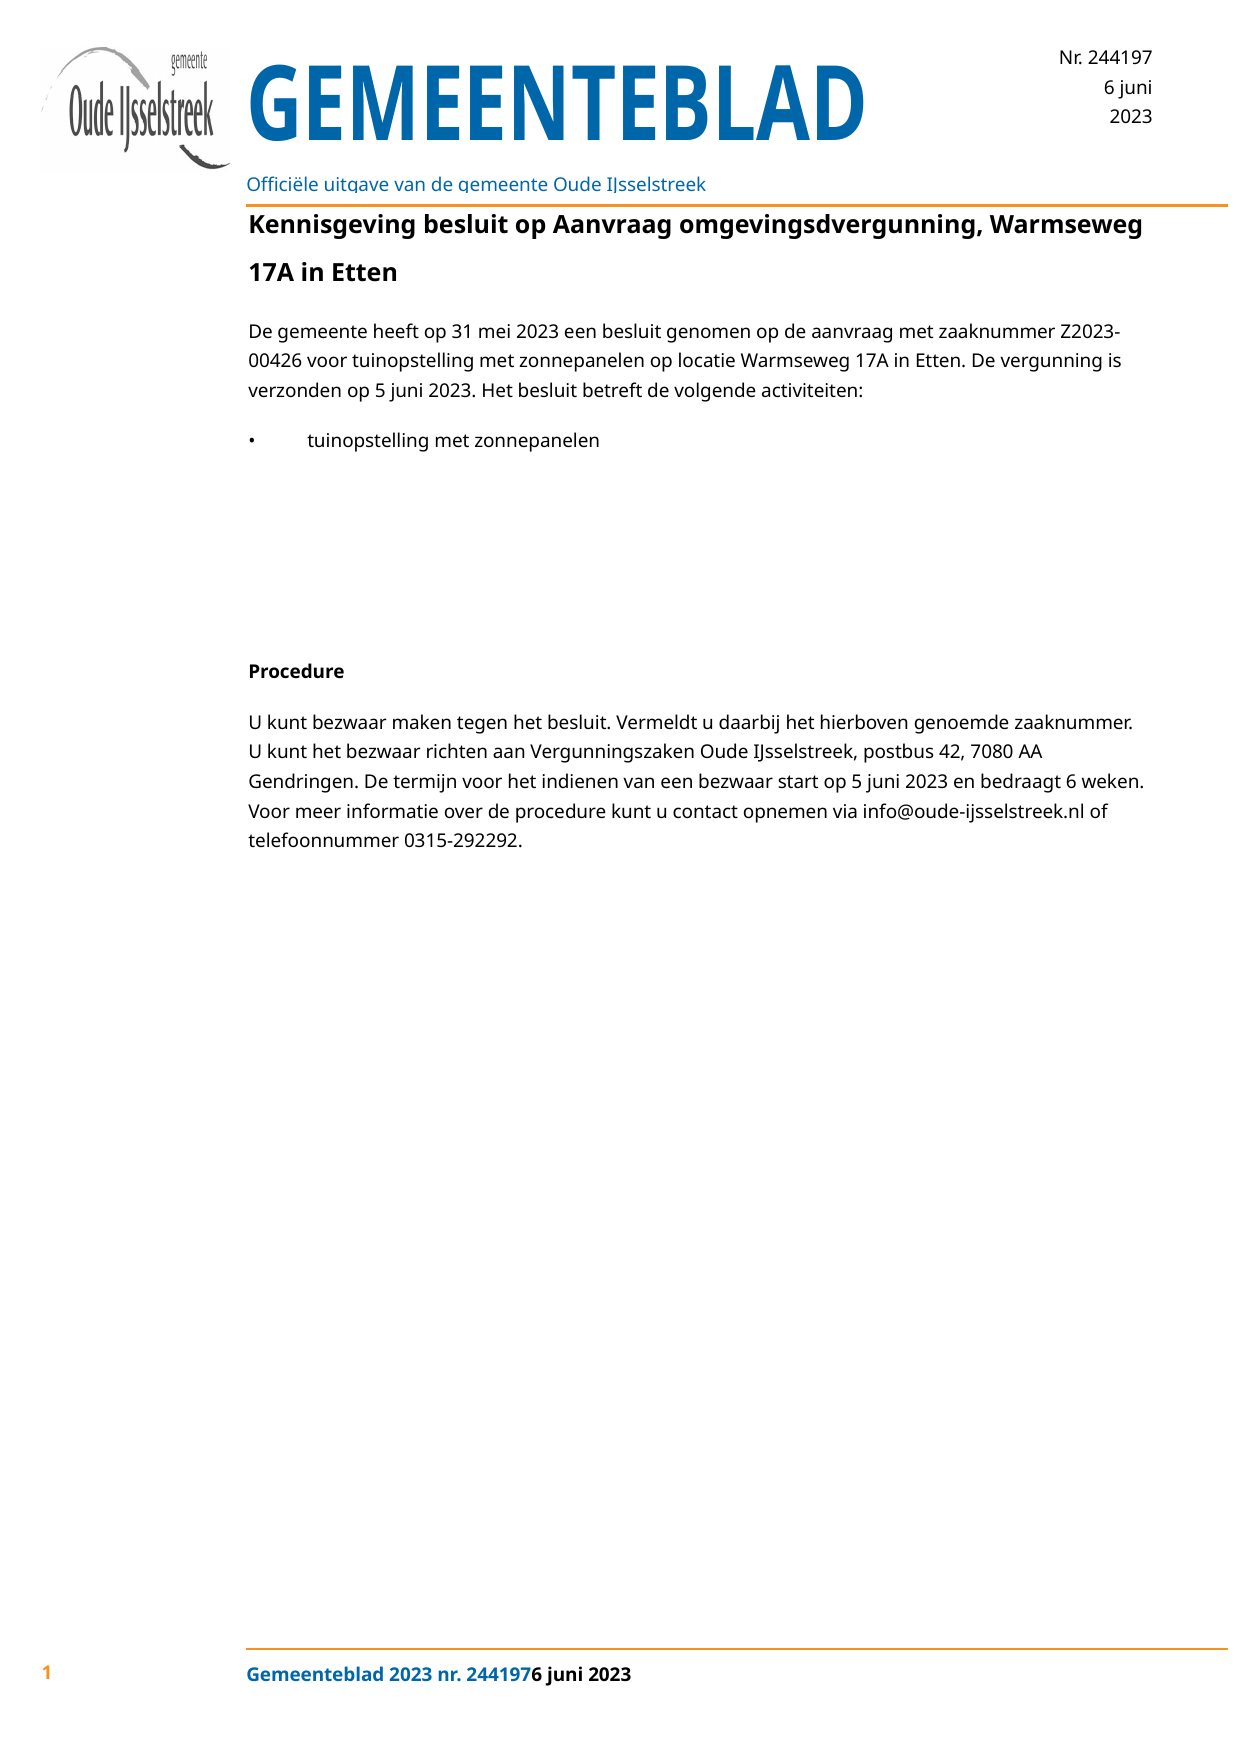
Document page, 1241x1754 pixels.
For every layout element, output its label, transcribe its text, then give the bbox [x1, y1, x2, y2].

text Kennisgeving besluit op Aanvraag omgevingsdvergunning, Warmseweg 17A in Etten [248, 207, 1152, 288]
text De gemeente heeft op 31 mei 2023 een besluit genomen op de aanvraag met zaaknummer Z2023-00426 voor tuinopstelling met zonnepanelen op locatie Warmseweg 17A in Etten. De vergunning is verzonden op 5 juni 2023. Het besluit betreft de volgende activiteiten: [248, 318, 1152, 403]
text U kunt bezwaar maken tegen het besluit. Vermeldt u daarbij het hierboven genoemde zaaknummer. U kunt het bezwaar richten aan Vergunningszaken Oude IJsselstreek, postbus 42, 7080 AA Gendringen. De termijn voor het indienen van een bezwaar start op 5 juni 2023 en bedraagt 6 weken. Voor meer informatie over de procedure kunt u contact opnemen via info@oude-ijsselstreek.nl of telefoonnummer 0315-292292. [248, 709, 1152, 853]
picture [41, 47, 231, 172]
list tuinopstelling met zonnepanelen [248, 427, 1152, 453]
text Procedure [248, 659, 1152, 684]
